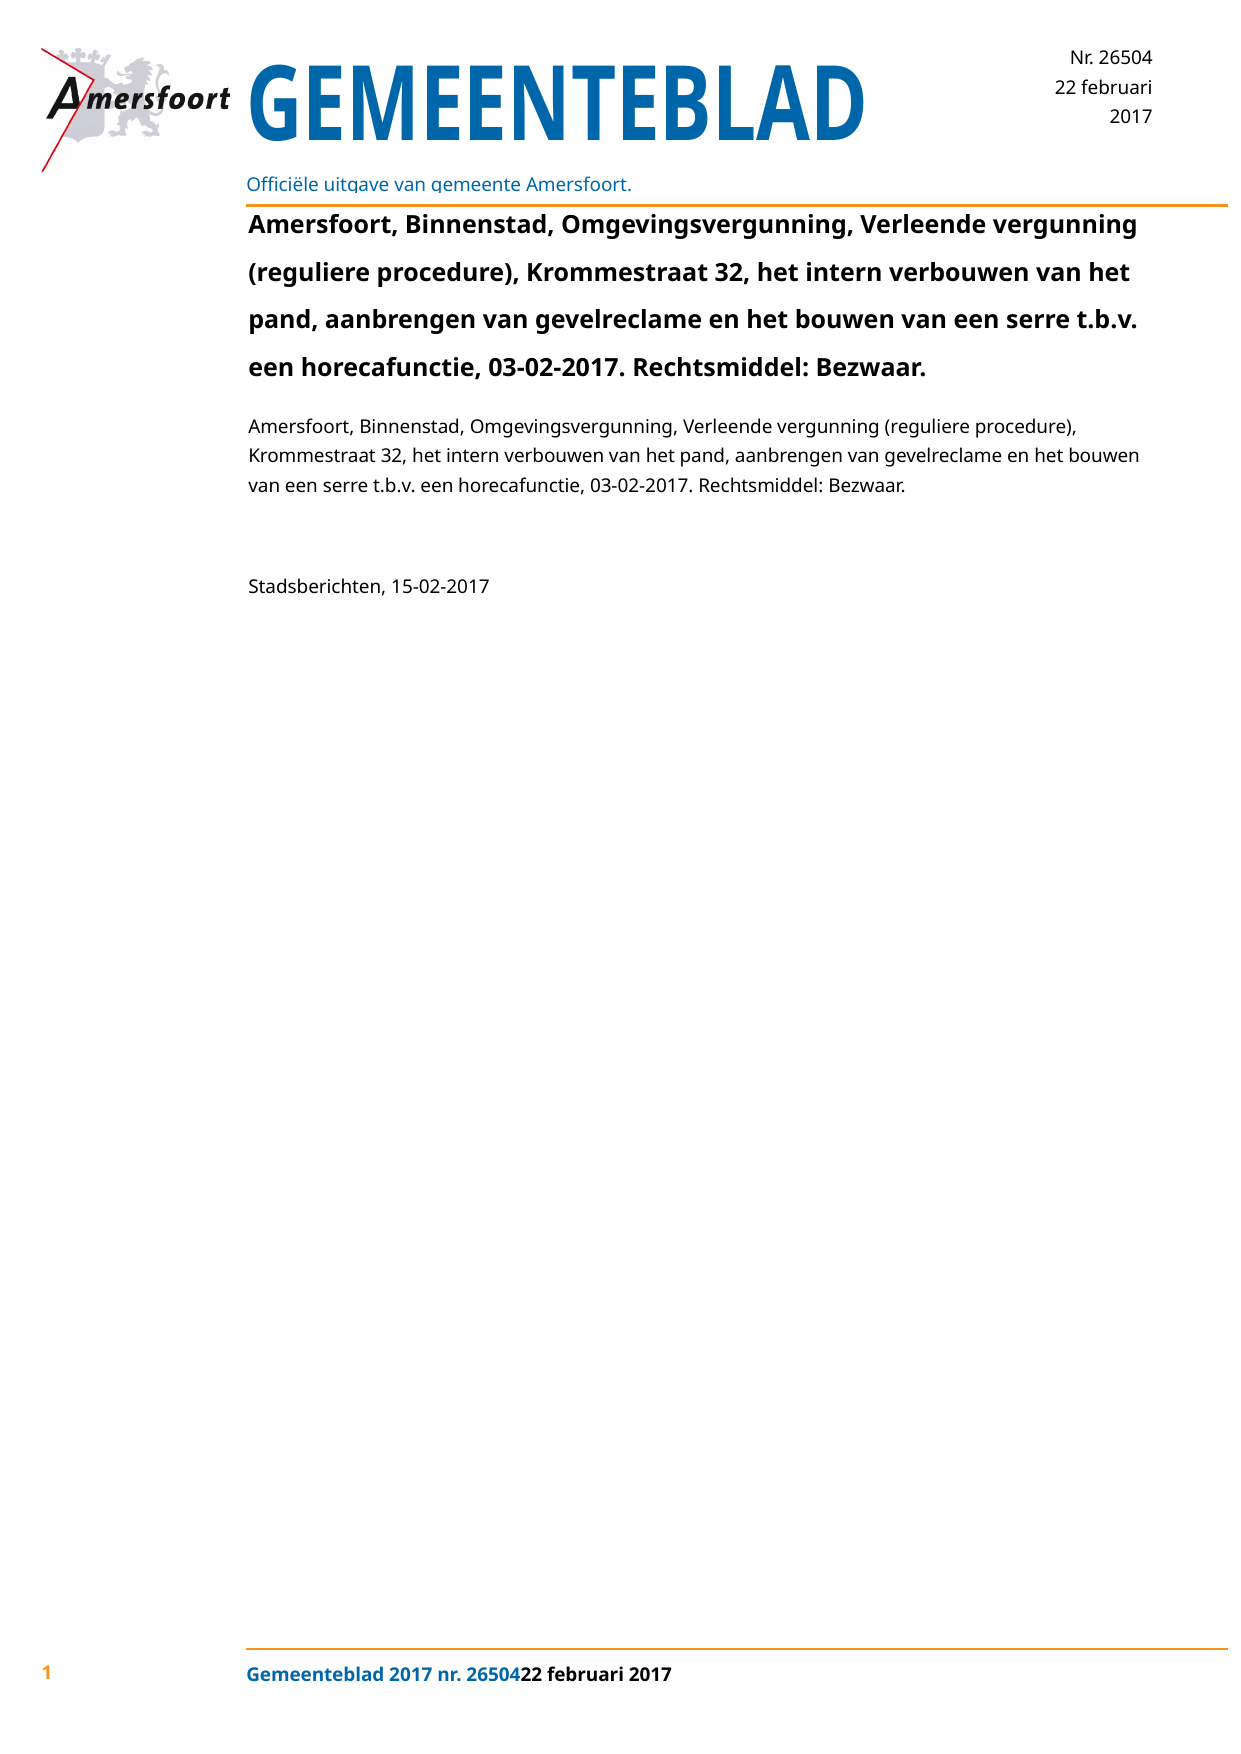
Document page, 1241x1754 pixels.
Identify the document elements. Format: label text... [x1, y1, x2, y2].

text Amersfoort, Binnenstad, Omgevingsvergunning, Verleende vergunning (reguliere procedure), Krommestraat 32, het intern verbouwen van het pand, aanbrengen van gevelreclame en het bouwen van een serre t.b.v. een horecafunctie, 03-02-2017. Rechtsmiddel: Bezwaar. [248, 413, 1152, 498]
picture [41, 47, 231, 172]
text Amersfoort, Binnenstad, Omgevingsvergunning, Verleende vergunning (reguliere procedure), Krommestraat 32, het intern verbouwen van het pand, aanbrengen van gevelreclame en het bouwen van een serre t.b.v. een horecafunctie, 03-02-2017. Rechtsmiddel: Bezwaar. [248, 207, 1152, 384]
text Stadsberichten, 15-02-2017 [248, 573, 1152, 599]
